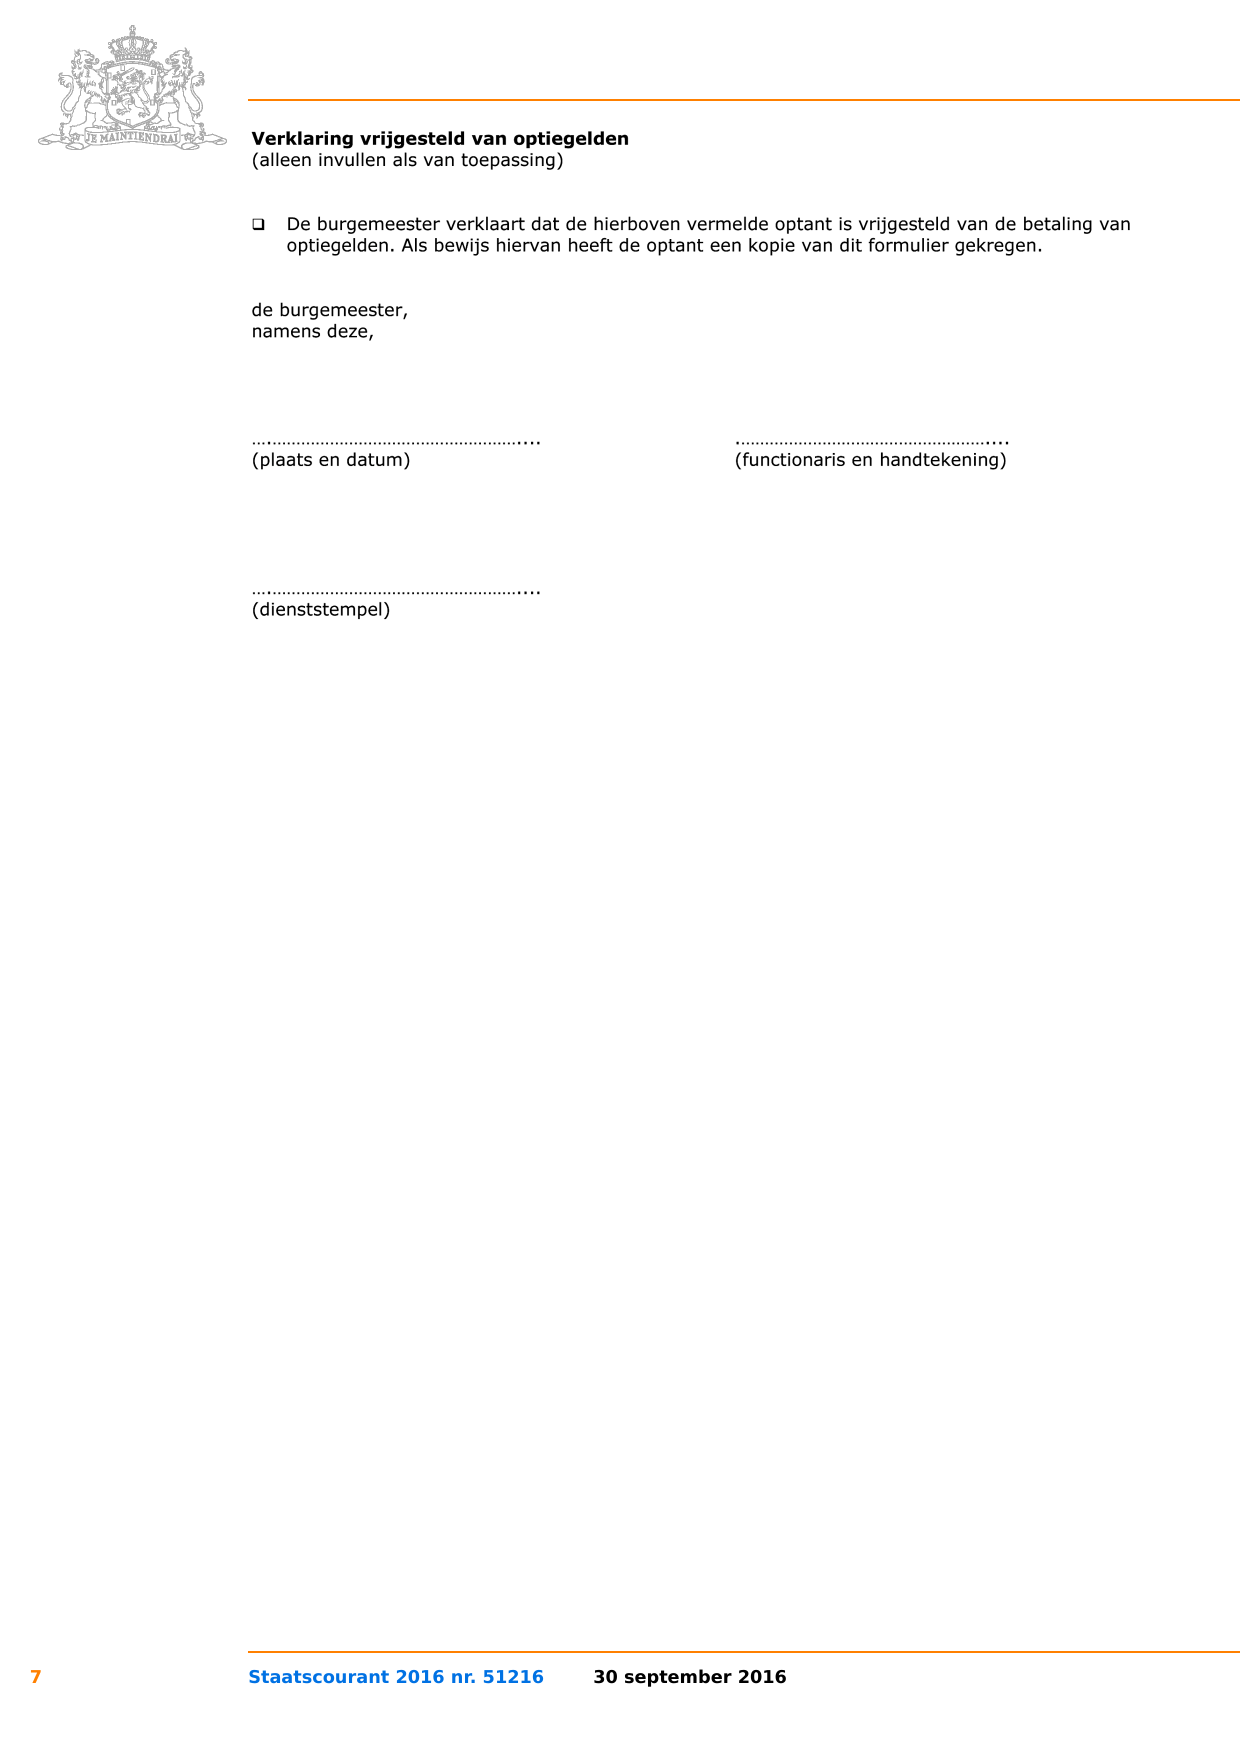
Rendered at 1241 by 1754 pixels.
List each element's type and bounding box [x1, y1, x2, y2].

picture [248, 130, 1134, 621]
picture [38, 25, 227, 150]
